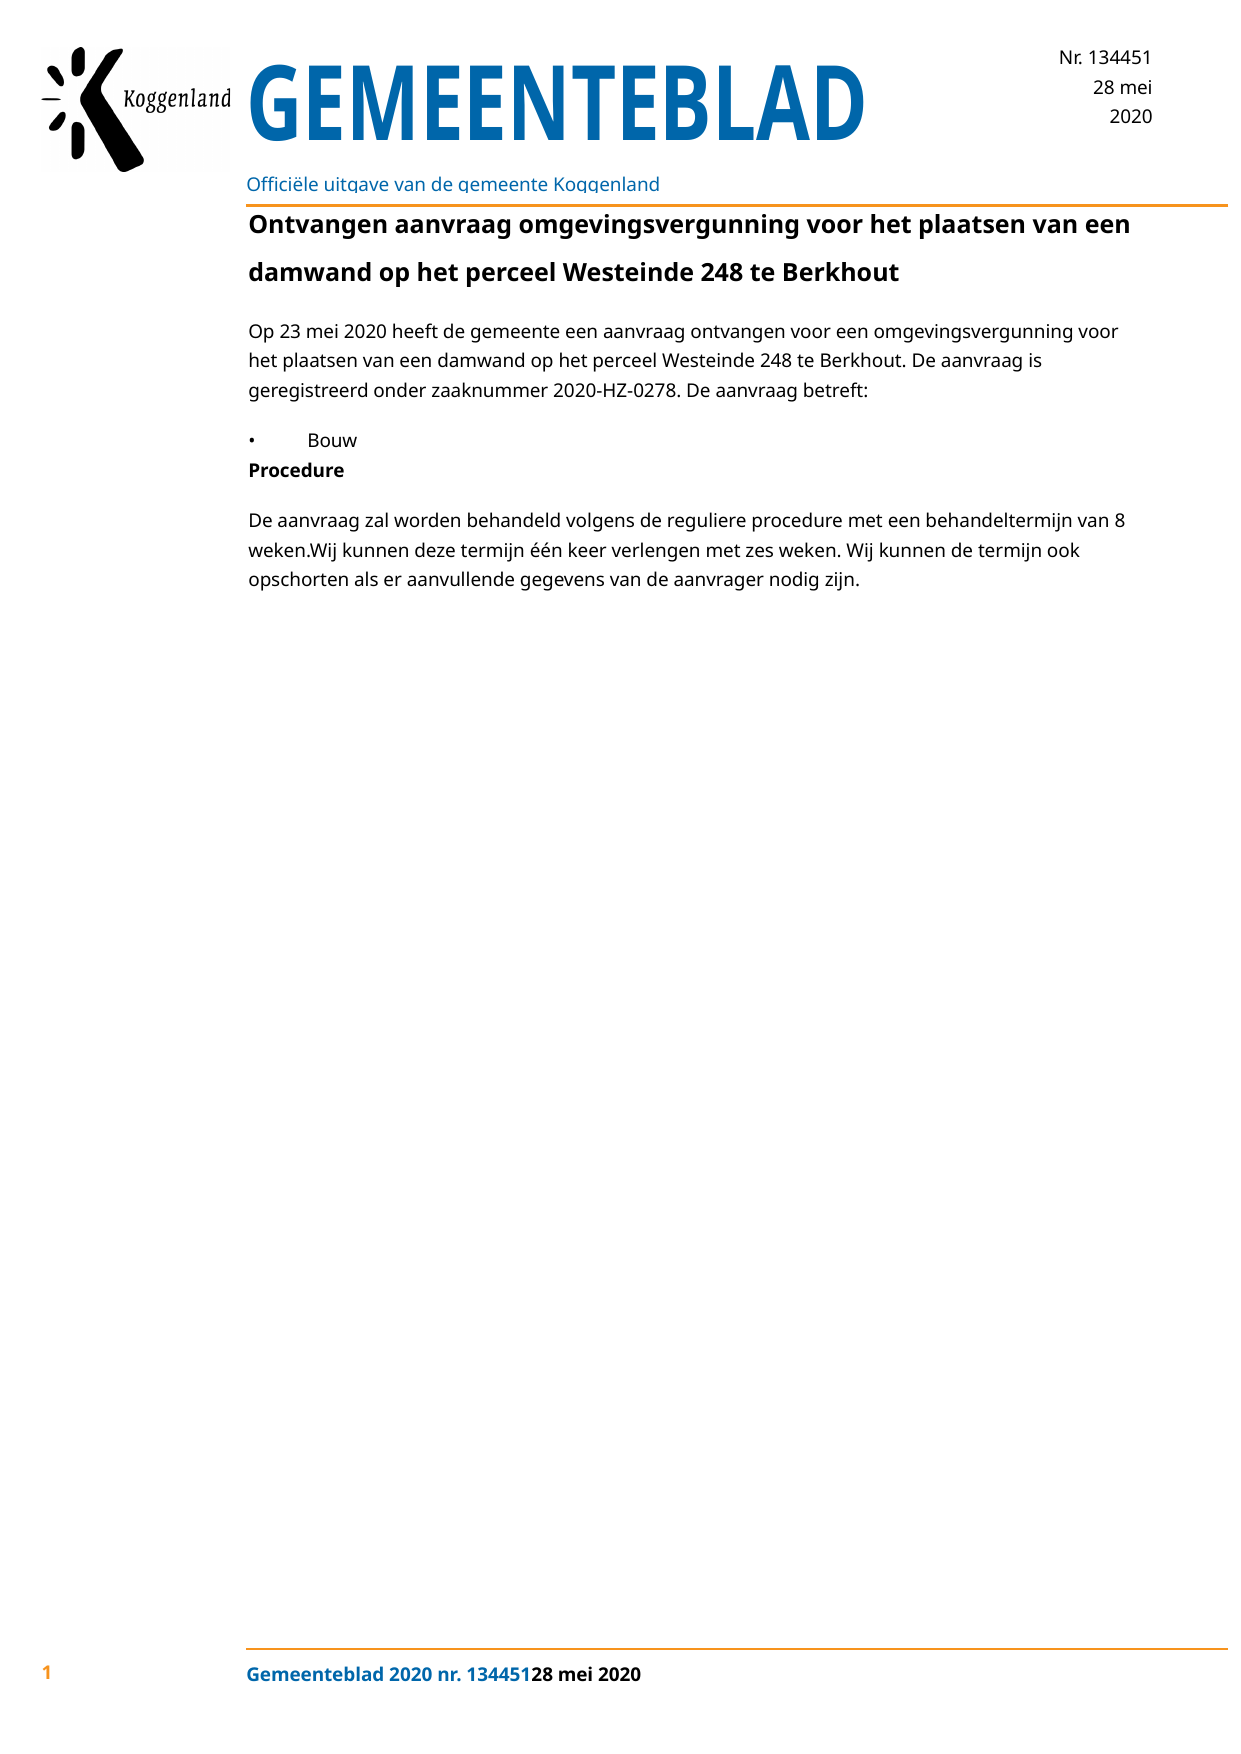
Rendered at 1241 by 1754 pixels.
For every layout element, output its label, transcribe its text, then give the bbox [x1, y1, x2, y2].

text Procedure [248, 457, 1152, 483]
text Op 23 mei 2020 heeft de gemeente een aanvraag ontvangen voor een omgevingsvergunning voor het plaatsen van een damwand op het perceel Westeinde 248 te Berkhout. De aanvraag is geregistreerd onder zaaknummer 2020-HZ-0278. De aanvraag betreft: [248, 318, 1152, 403]
list Bouw [248, 427, 1152, 453]
text Ontvangen aanvraag omgevingsvergunning voor het plaatsen van een damwand op het perceel Westeinde 248 te Berkhout [248, 207, 1152, 288]
picture [41, 47, 231, 172]
text De aanvraag zal worden behandeld volgens de reguliere procedure met een behandeltermijn van 8 weken.Wij kunnen deze termijn één keer verlengen met zes weken. Wij kunnen de termijn ook opschorten als er aanvullende gegevens van de aanvrager nodig zijn. [248, 507, 1152, 592]
